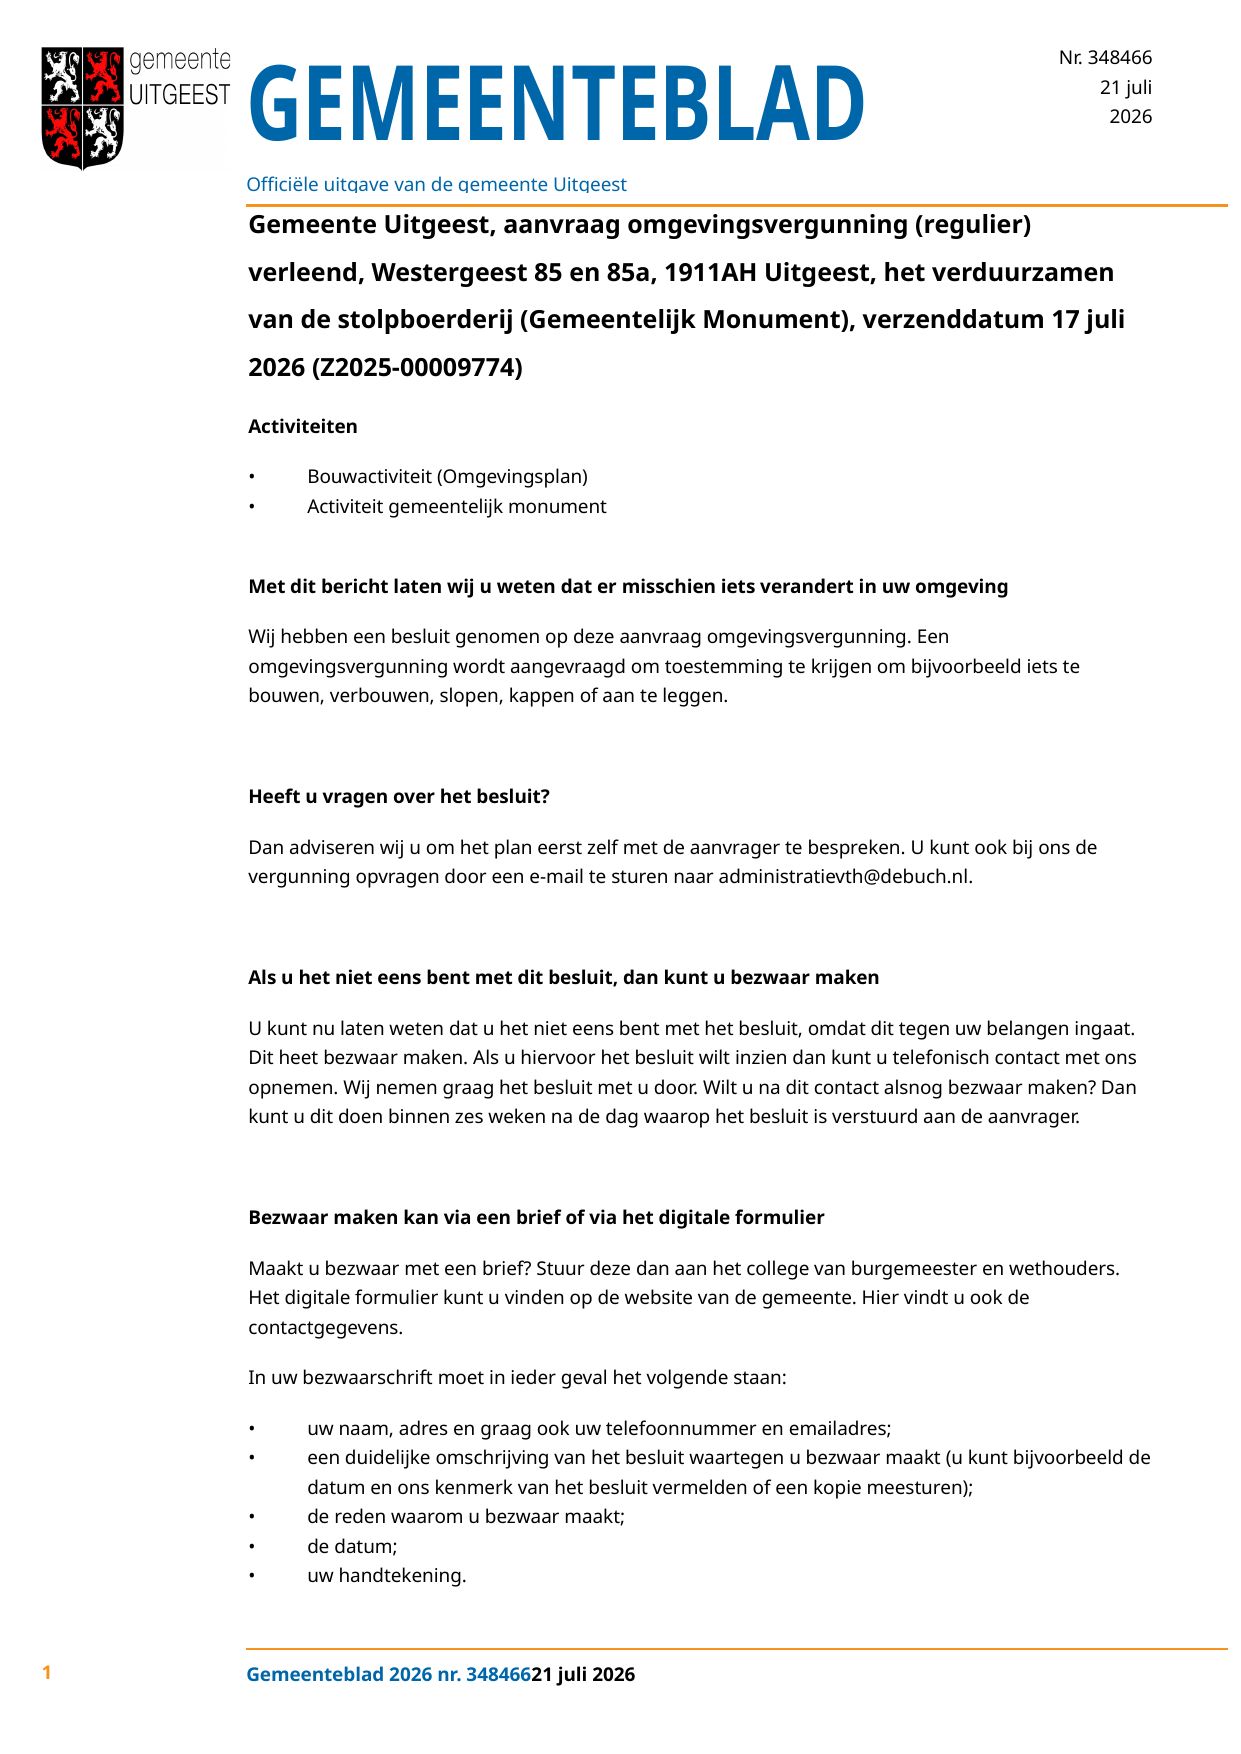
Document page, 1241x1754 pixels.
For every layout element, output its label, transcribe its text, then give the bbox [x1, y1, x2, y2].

picture [41, 47, 231, 172]
list uw naam, adres en graag ook uw telefoonnummer en emailadres; [248, 1415, 1152, 1441]
list uw handtekening. [248, 1563, 1152, 1588]
text Activiteiten [248, 413, 1152, 439]
text Gemeente Uitgeest, aanvraag omgevingsvergunning (regulier) verleend, Westergeest 85 en 85a, 1911AH Uitgeest, het verduurzamen van de stolpboerderij (Gemeentelijk Monument), verzenddatum 17 juli 2026 (Z2025-00009774) [248, 207, 1152, 384]
text Bezwaar maken kan via een brief of via het digitale formulier [248, 1204, 1152, 1230]
text Als u het niet eens bent met dit besluit, dan kunt u bezwaar maken [248, 964, 1152, 990]
text Heeft u vragen over het besluit? [248, 783, 1152, 809]
list Activiteit gemeentelijk monument [248, 493, 1152, 519]
list de reden waarom u bezwaar maakt; [248, 1503, 1152, 1529]
list de datum; [248, 1533, 1152, 1559]
text Wij hebben een besluit genomen op deze aanvraag omgevingsvergunning. Een omgevingsvergunning wordt aangevraagd om toestemming te krijgen om bijvoorbeeld iets te bouwen, verbouwen, slopen, kappen of aan te leggen. [248, 623, 1152, 708]
text In uw bezwaarschrift moet in ieder geval het volgende staan: [248, 1364, 1152, 1390]
list een duidelijke omschrijving van het besluit waartegen u bezwaar maakt (u kunt bijvoorbeeld de datum en ons kenmerk van het besluit vermelden of een kopie meesturen); [248, 1444, 1152, 1500]
list Bouwactiviteit (Omgevingsplan) [248, 463, 1152, 489]
text U kunt nu laten weten dat u het niet eens bent met het besluit, omdat dit tegen uw belangen ingaat. Dit heet bezwaar maken. Als u hiervoor het besluit wilt inzien dan kunt u telefonisch contact met ons opnemen. Wij nemen graag het besluit met u door. Wilt u na dit contact alsnog bezwaar maken? Dan kunt u dit doen binnen zes weken na de dag waarop het besluit is verstuurd aan de aanvrager. [248, 1015, 1152, 1129]
text Maakt u bezwaar met een brief? Stuur deze dan aan het college van burgemeester en wethouders. Het digitale formulier kunt u vinden op de website van de gemeente. Hier vindt u ook de contactgegevens. [248, 1255, 1152, 1340]
text Dan adviseren wij u om het plan eerst zelf met de aanvrager te bespreken. U kunt ook bij ons de vergunning opvragen door een e-mail te sturen naar administratievth@debuch.nl. [248, 834, 1152, 889]
text Met dit bericht laten wij u weten dat er misschien iets verandert in uw omgeving [248, 573, 1152, 599]
